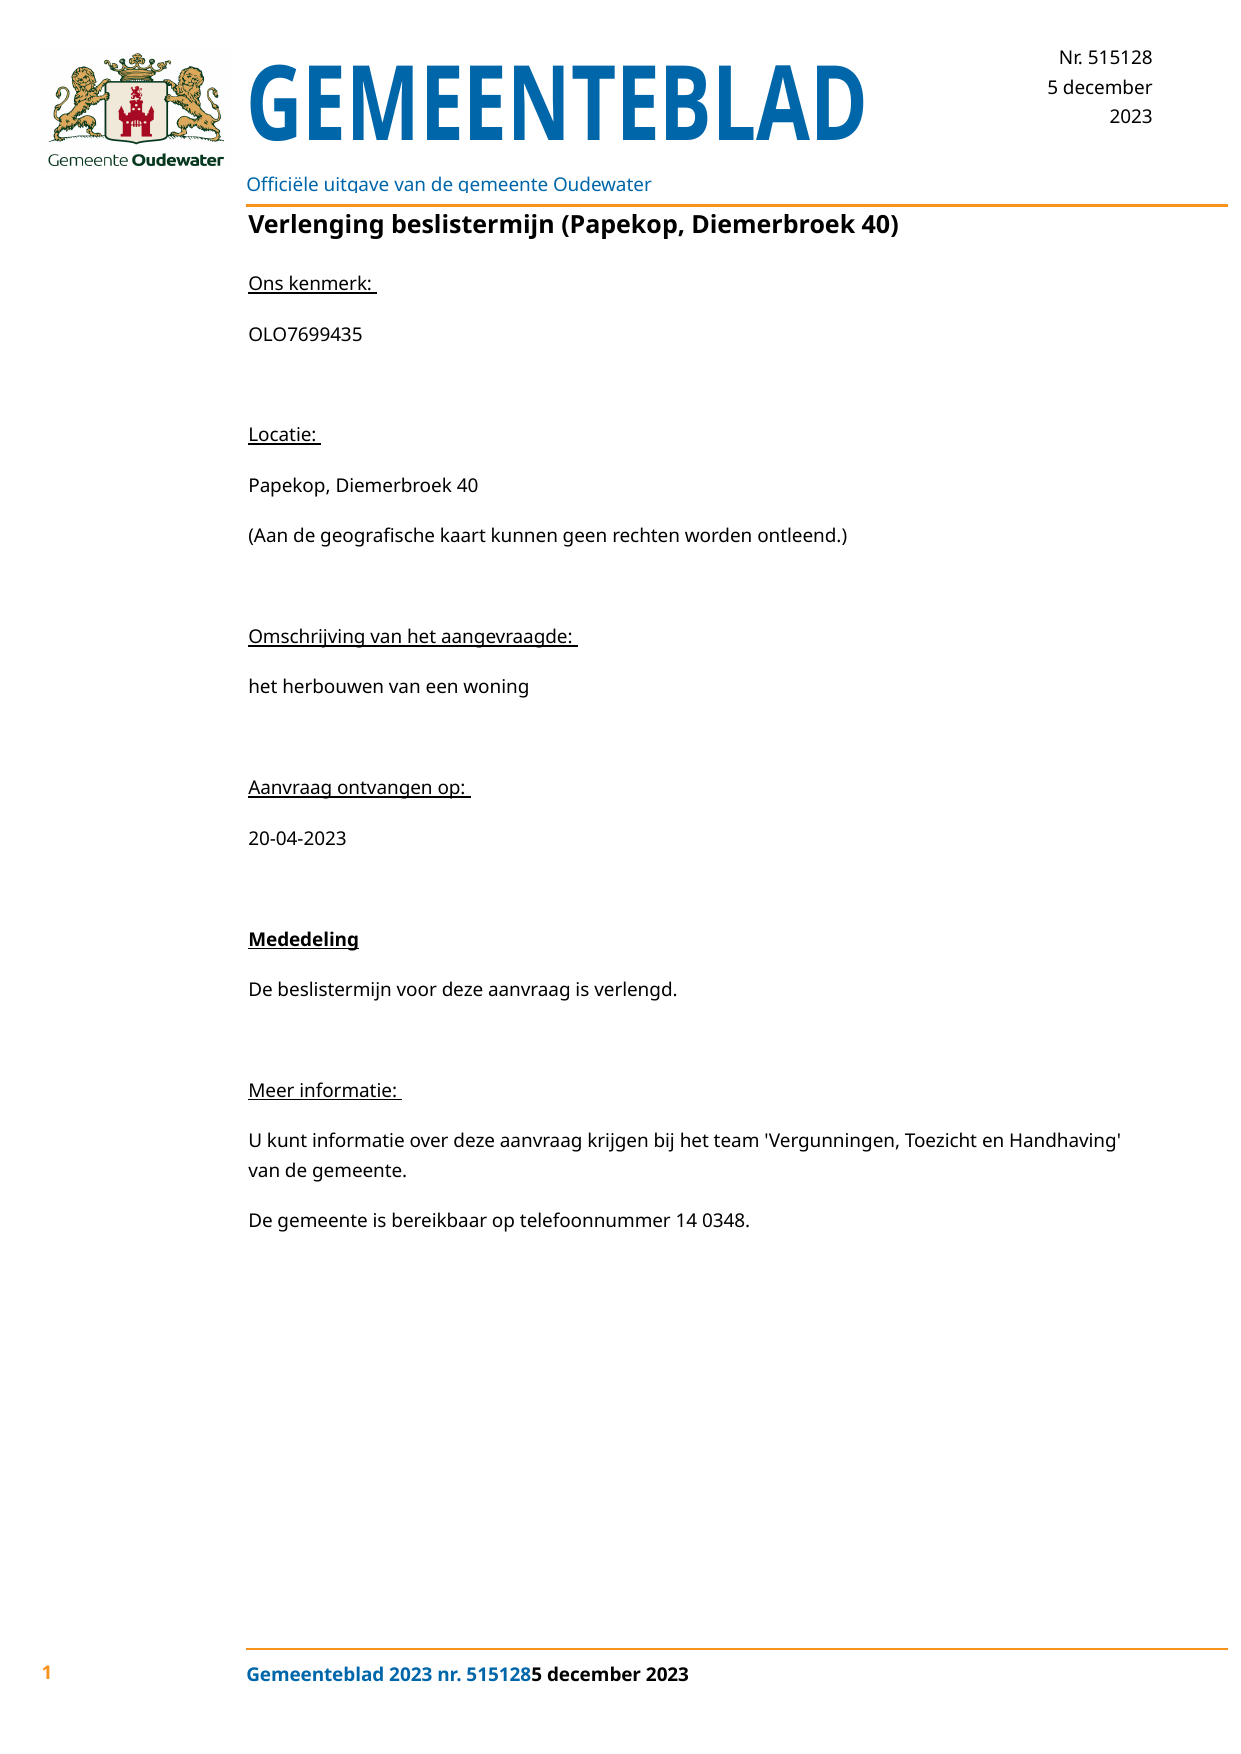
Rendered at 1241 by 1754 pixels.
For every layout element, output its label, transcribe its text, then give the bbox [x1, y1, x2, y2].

text OLO7699435 [248, 321, 1152, 346]
text De gemeente is bereikbaar op telefoonnummer 14 0348. [248, 1207, 1152, 1233]
text Aanvraag ontvangen op: [248, 774, 1152, 800]
text Papekop, Diemerbroek 40 [248, 472, 1152, 498]
text 20-04-2023 [248, 825, 1152, 851]
text Omschrijving van het aangevraagde: [248, 623, 1152, 649]
text (Aan de geografische kaart kunnen geen rechten worden ontleend.) [248, 522, 1152, 548]
text Meer informatie: [248, 1077, 1152, 1103]
text Ons kenmerk: [248, 270, 1152, 296]
text Verlenging beslistermijn (Papekop, Diemerbroek 40) [248, 207, 1152, 241]
text Locatie: [248, 422, 1152, 447]
text U kunt informatie over deze aanvraag krijgen bij het team 'Vergunningen, Toezicht en Handhaving' van de gemeente. [248, 1127, 1152, 1183]
picture [41, 47, 231, 172]
text Mededeling [248, 926, 1152, 951]
text De beslistermijn voor deze aanvraag is verlengd. [248, 976, 1152, 1002]
text het herbouwen van een woning [248, 674, 1152, 699]
